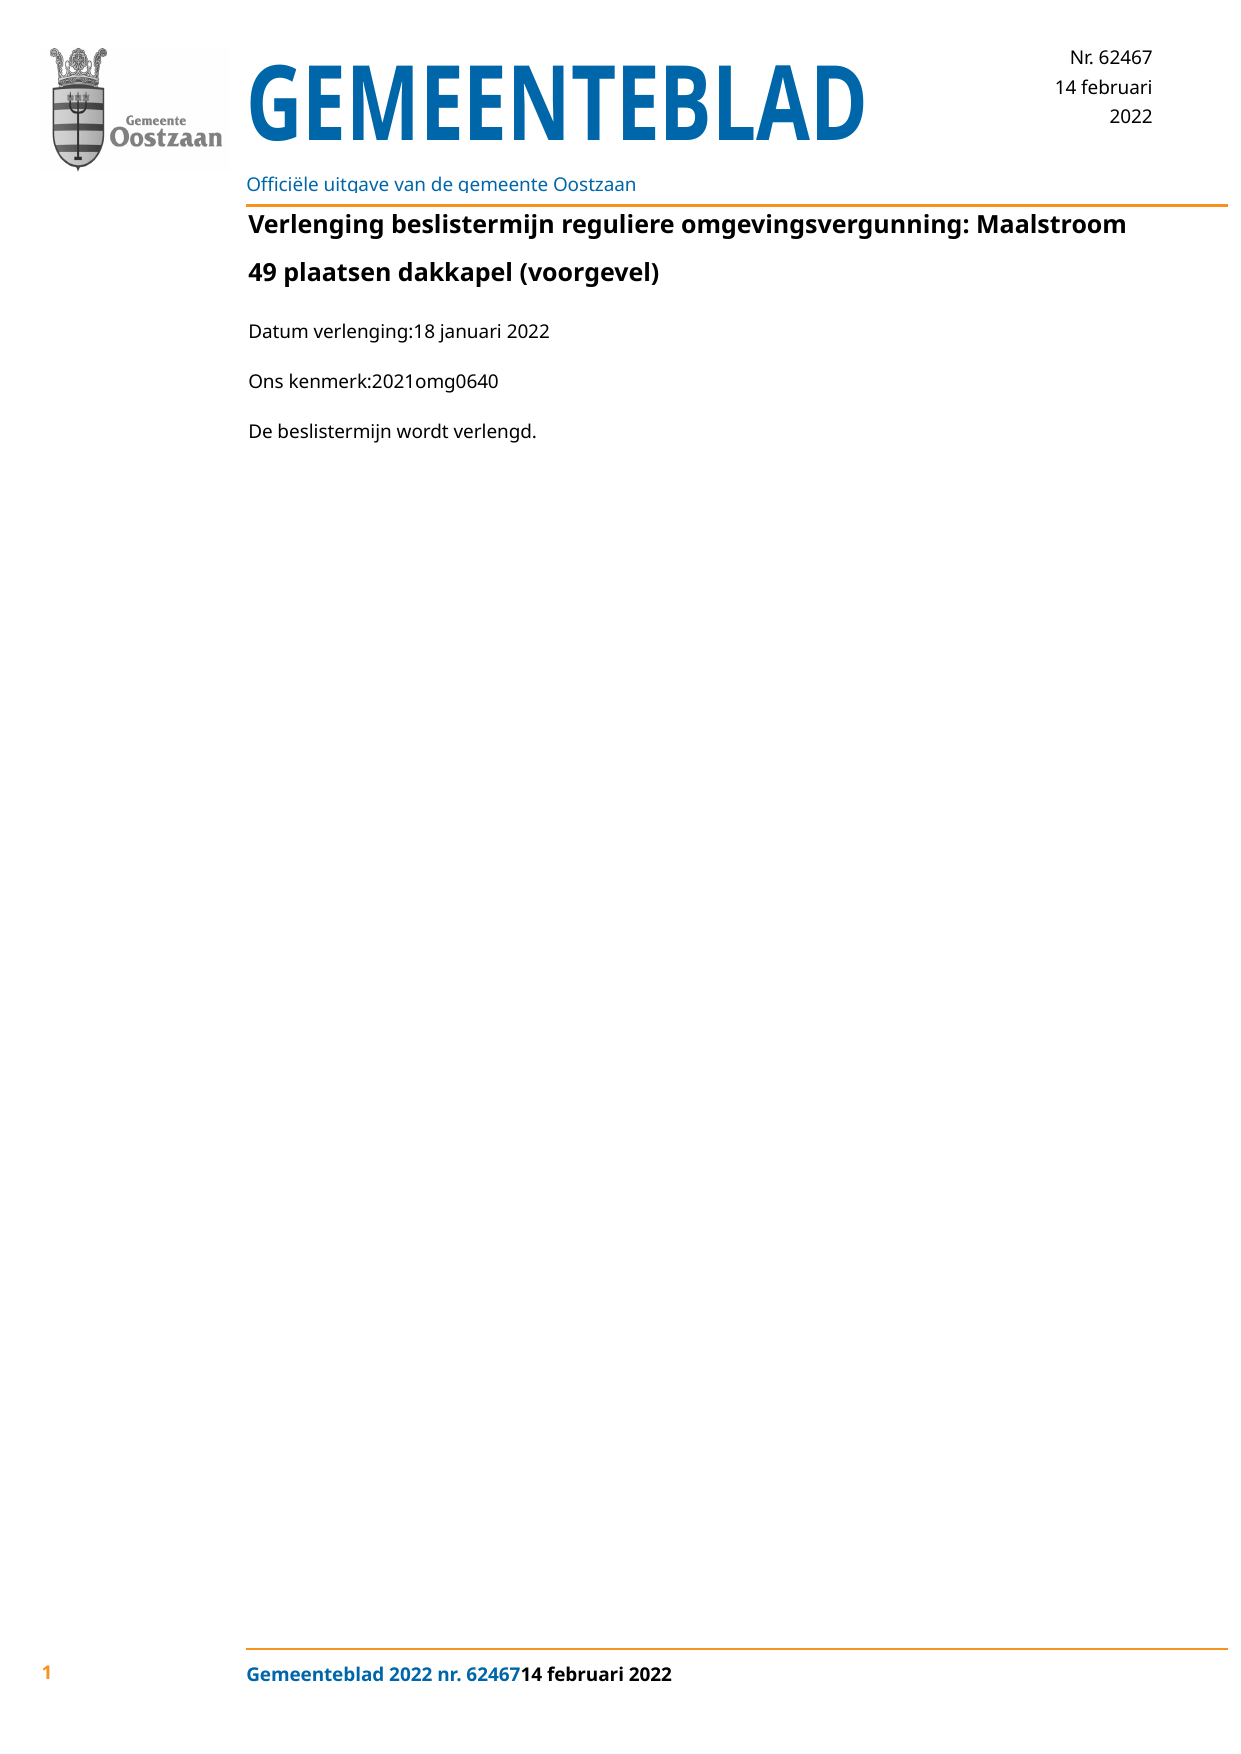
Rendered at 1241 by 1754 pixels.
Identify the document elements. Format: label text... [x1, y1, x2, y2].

text Verlenging beslistermijn reguliere omgevingsvergunning: Maalstroom 49 plaatsen dakkapel (voorgevel) [248, 207, 1152, 288]
picture [41, 47, 231, 172]
text Datum verlenging:18 januari 2022 [248, 318, 1152, 344]
text De beslistermijn wordt verlengd. [248, 419, 1152, 444]
text Ons kenmerk:2021omg0640 [248, 368, 1152, 394]
